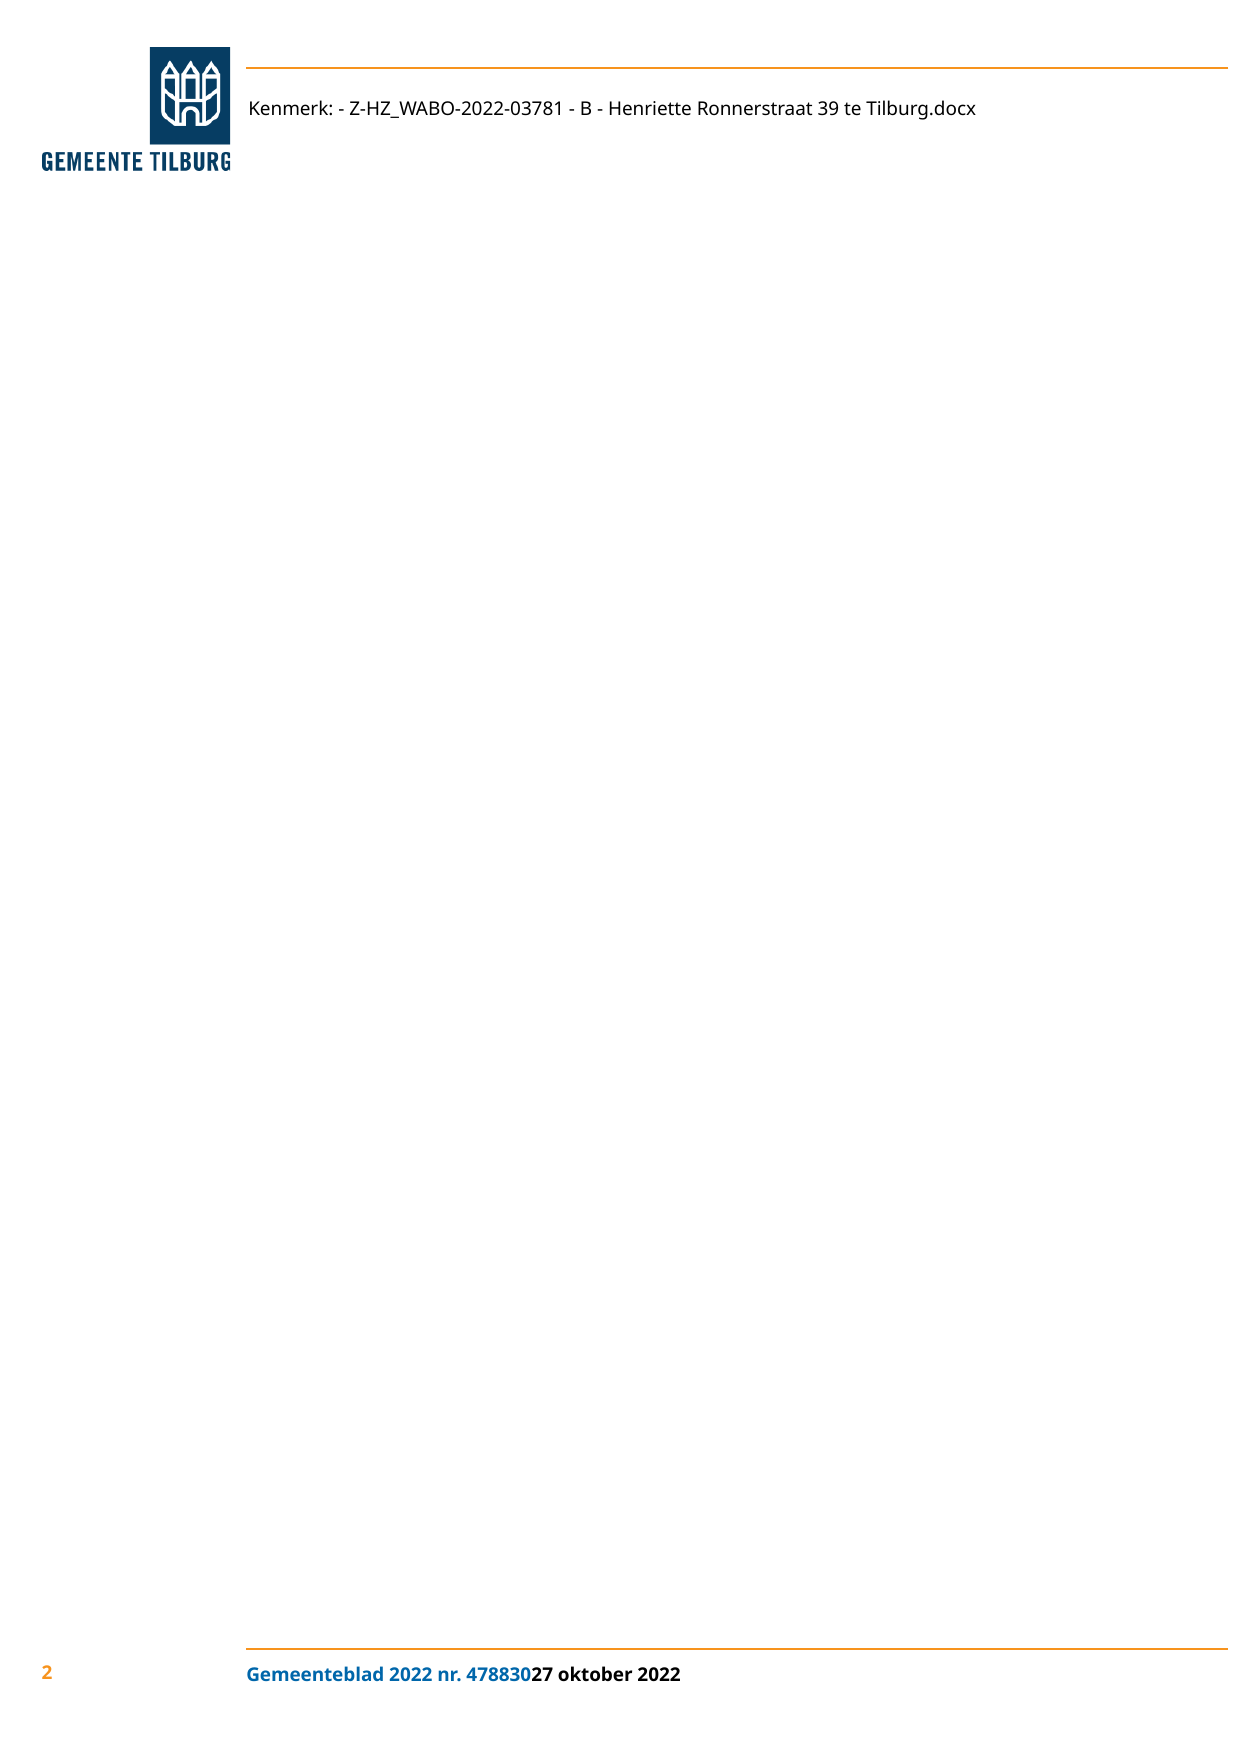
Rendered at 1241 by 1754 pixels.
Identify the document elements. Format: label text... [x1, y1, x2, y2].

picture [41, 47, 231, 172]
text Kenmerk: - Z-HZ_WABO-2022-03781 - B - Henriette Ronnerstraat 39 te Tilburg.docx [248, 95, 1152, 121]
